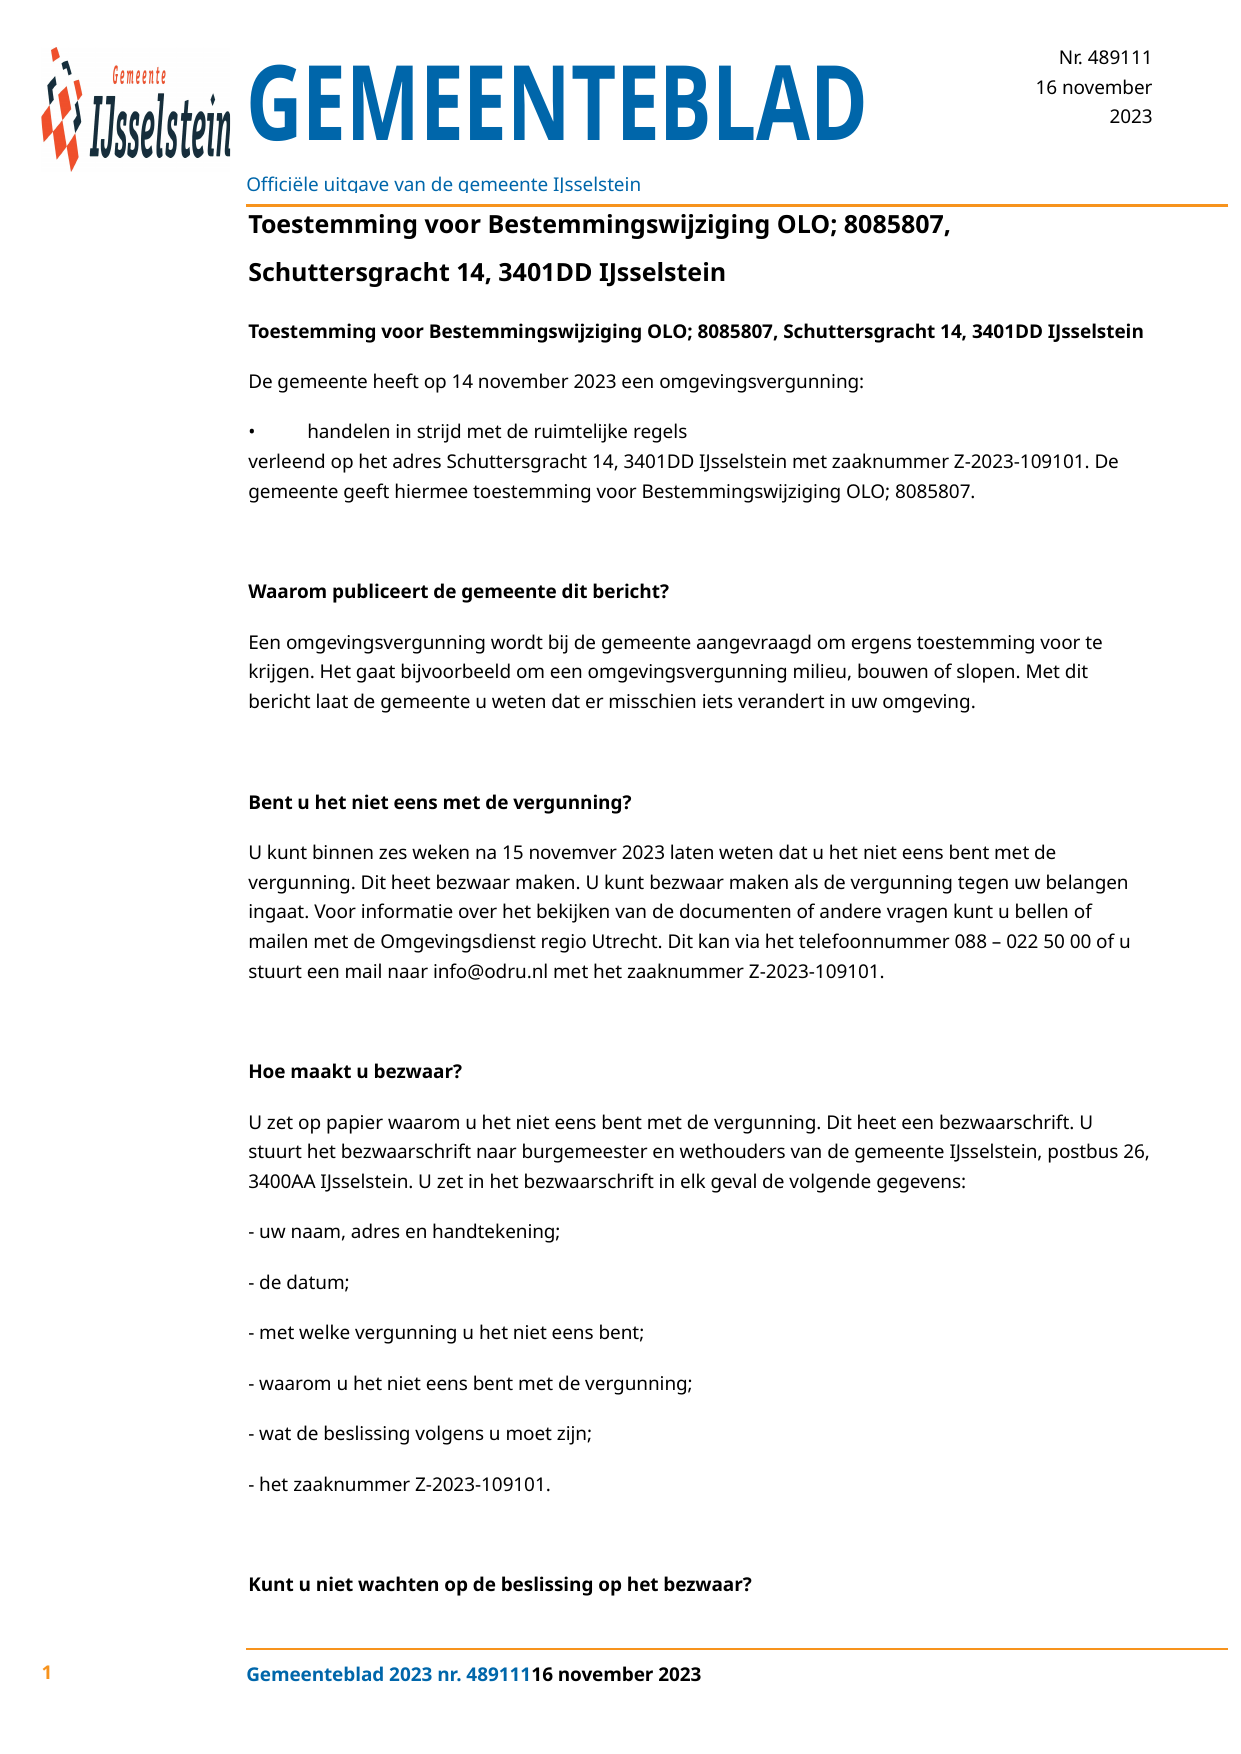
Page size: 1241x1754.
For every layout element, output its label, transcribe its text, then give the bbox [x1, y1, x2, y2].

text U kunt binnen zes weken na 15 novemver 2023 laten weten dat u het niet eens bent met de vergunning. Dit heet bezwaar maken. U kunt bezwaar maken als de vergunning tegen uw belangen ingaat. Voor informatie over het bekijken van de documenten of andere vragen kunt u bellen of mailen met de Omgevingsdienst regio Utrecht. Dit kan via het telefoonnummer 088 – 022 50 00 of u stuurt een mail naar info@odru.nl met het zaaknummer Z-2023-109101. [248, 839, 1152, 984]
text Bent u het niet eens met de vergunning? [248, 789, 1152, 815]
picture [41, 47, 231, 172]
text Toestemming voor Bestemmingswijziging OLO; 8085807, Schuttersgracht 14, 3401DD IJsselstein [248, 207, 1152, 288]
list handelen in strijd met de ruimtelijke regels [248, 419, 1152, 444]
text Waarom publiceert de gemeente dit bericht? [248, 579, 1152, 604]
text - met welke vergunning u het niet eens bent; [248, 1319, 1152, 1345]
text Hoe maakt u bezwaar? [248, 1059, 1152, 1084]
text Een omgevingsvergunning wordt bij de gemeente aangevraagd om ergens toestemming voor te krijgen. Het gaat bijvoorbeeld om een omgevingsvergunning milieu, bouwen of slopen. Met dit bericht laat de gemeente u weten dat er misschien iets verandert in uw omgeving. [248, 629, 1152, 714]
text - de datum; [248, 1269, 1152, 1295]
text Kunt u niet wachten op de beslissing op het bezwaar? [248, 1572, 1152, 1597]
text - waarom u het niet eens bent met de vergunning; [248, 1370, 1152, 1396]
text - wat de beslissing volgens u moet zijn; [248, 1420, 1152, 1446]
text U zet op papier waarom u het niet eens bent met de vergunning. Dit heet een bezwaarschrift. U stuurt het bezwaarschrift naar burgemeester en wethouders van de gemeente IJsselstein, postbus 26, 3400AA IJsselstein. U zet in het bezwaarschrift in elk geval de volgende gegevens: [248, 1109, 1152, 1194]
text - uw naam, adres en handtekening; [248, 1219, 1152, 1244]
text Toestemming voor Bestemmingswijziging OLO; 8085807, Schuttersgracht 14, 3401DD IJsselstein [248, 318, 1152, 344]
text verleend op het adres Schuttersgracht 14, 3401DD IJsselstein met zaaknummer Z-2023-109101. De gemeente geeft hiermee toestemming voor Bestemmingswijziging OLO; 8085807. [248, 448, 1152, 504]
text De gemeente heeft op 14 november 2023 een omgevingsvergunning: [248, 368, 1152, 394]
text - het zaaknummer Z-2023-109101. [248, 1471, 1152, 1497]
